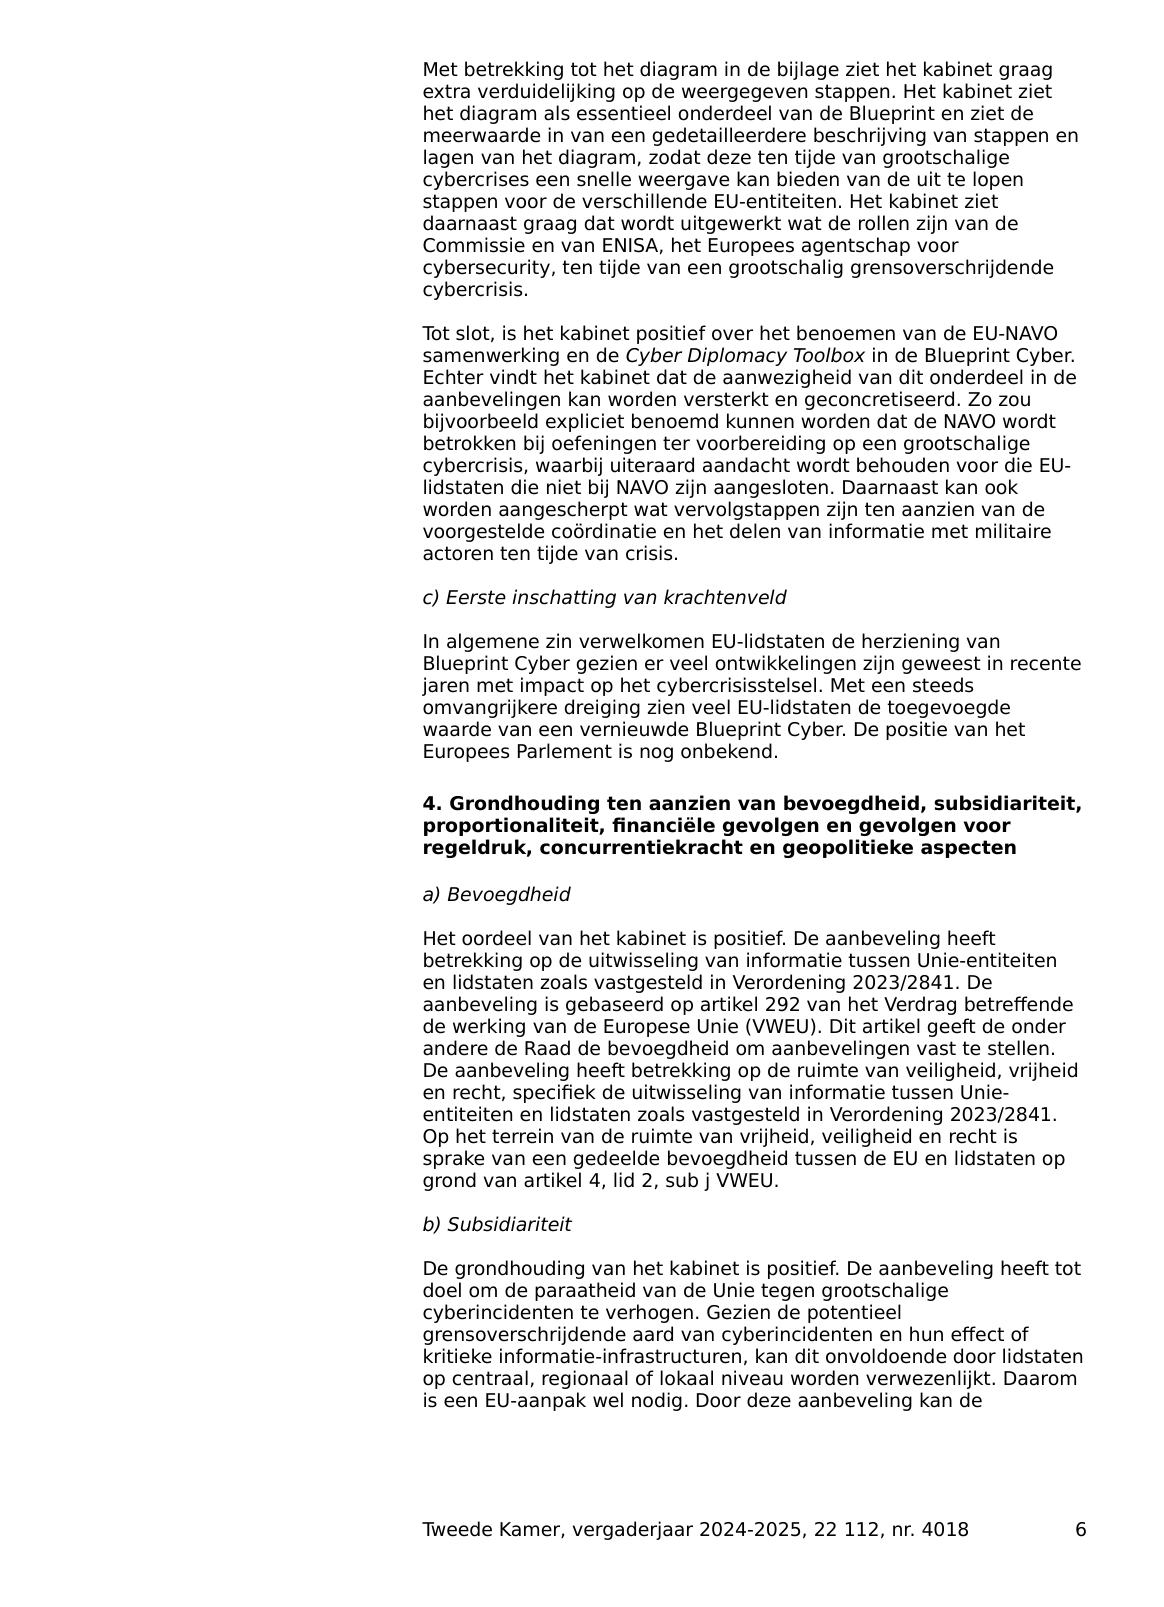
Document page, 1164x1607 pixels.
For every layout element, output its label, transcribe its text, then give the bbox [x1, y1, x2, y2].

text Het oordeel van het kabinet is positief. De aanbeveling heeft betrekking op de uitwisseling van informatie tussen Unie-entiteiten en lidstaten zoals vastgesteld in Verordening 2023/2841. De aanbeveling is gebaseerd op artikel 292 van het Verdrag betreffende de werking van de Europese Unie (VWEU). Dit artikel geeft de onder andere de Raad de bevoegdheid om aanbevelingen vast te stellen. De aanbeveling heeft betrekking op de ruimte van veiligheid, vrijheid en recht, specifiek de uitwisseling van informatie tussen Unie-entiteiten en lidstaten zoals vastgesteld in Verordening 2023/2841. Op het terrein van de ruimte van vrijheid, veiligheid en recht is sprake van een gedeelde bevoegdheid tussen de EU en lidstaten op grond van artikel 4, lid 2, sub j VWEU. [422, 928, 1087, 1192]
subtitle a) Bevoegdheid [422, 884, 1087, 906]
subtitle 4. Grondhouding ten aanzien van bevoegdheid, subsidiariteit, proportionaliteit, financiële gevolgen en gevolgen voor regeldruk, concurrentiekracht en geopolitieke aspecten [422, 793, 1087, 859]
text In algemene zin verwelkomen EU-lidstaten de herziening van Blueprint Cyber gezien er veel ontwikkelingen zijn geweest in recente jaren met impact op het cybercrisisstelsel. Met een steeds omvangrijkere dreiging zien veel EU-lidstaten de toegevoegde waarde van een vernieuwde Blueprint Cyber. De positie van het Europees Parlement is nog onbekend. [422, 631, 1087, 763]
subtitle b) Subsidiariteit [422, 1214, 1087, 1236]
text De grondhouding van het kabinet is positief. De aanbeveling heeft tot doel om de paraatheid van de Unie tegen grootschalige cyberincidenten te verhogen. Gezien de potentieel grensoverschrijdende aard van cyberincidenten en hun effect of kritieke informatie-infrastructuren, kan dit onvoldoende door lidstaten op centraal, regionaal of lokaal niveau worden verwezenlijkt. Daarom is een EU-aanpak wel nodig. Door deze aanbeveling kan de [422, 1258, 1087, 1412]
text Tot slot, is het kabinet positief over het benoemen van de EU-NAVO samenwerking en de Cyber Diplomacy Toolbox in de Blueprint Cyber. Echter vindt het kabinet dat de aanwezigheid van dit onderdeel in de aanbevelingen kan worden versterkt en geconcretiseerd. Zo zou bijvoorbeeld expliciet benoemd kunnen worden dat de NAVO wordt betrokken bij oefeningen ter voorbereiding op een grootschalige cybercrisis, waarbij uiteraard aandacht wordt behouden voor die EU-lidstaten die niet bij NAVO zijn aangesloten. Daarnaast kan ook worden aangescherpt wat vervolgstappen zijn ten aanzien van de voorgestelde coördinatie en het delen van informatie met militaire actoren ten tijde van crisis. [422, 323, 1087, 565]
text Met betrekking tot het diagram in de bijlage ziet het kabinet graag extra verduidelijking op de weergegeven stappen. Het kabinet ziet het diagram als essentieel onderdeel van de Blueprint en ziet de meerwaarde in van een gedetailleerdere beschrijving van stappen en lagen van het diagram, zodat deze ten tijde van grootschalige cybercrises een snelle weergave kan bieden van de uit te lopen stappen voor de verschillende EU-entiteiten. Het kabinet ziet daarnaast graag dat wordt uitgewerkt wat de rollen zijn van de Commissie en van ENISA, het Europees agentschap voor cybersecurity, ten tijde van een grootschalig grensoverschrijdende cybercrisis. [422, 59, 1087, 301]
subtitle c) Eerste inschatting van krachtenveld [422, 587, 1087, 609]
